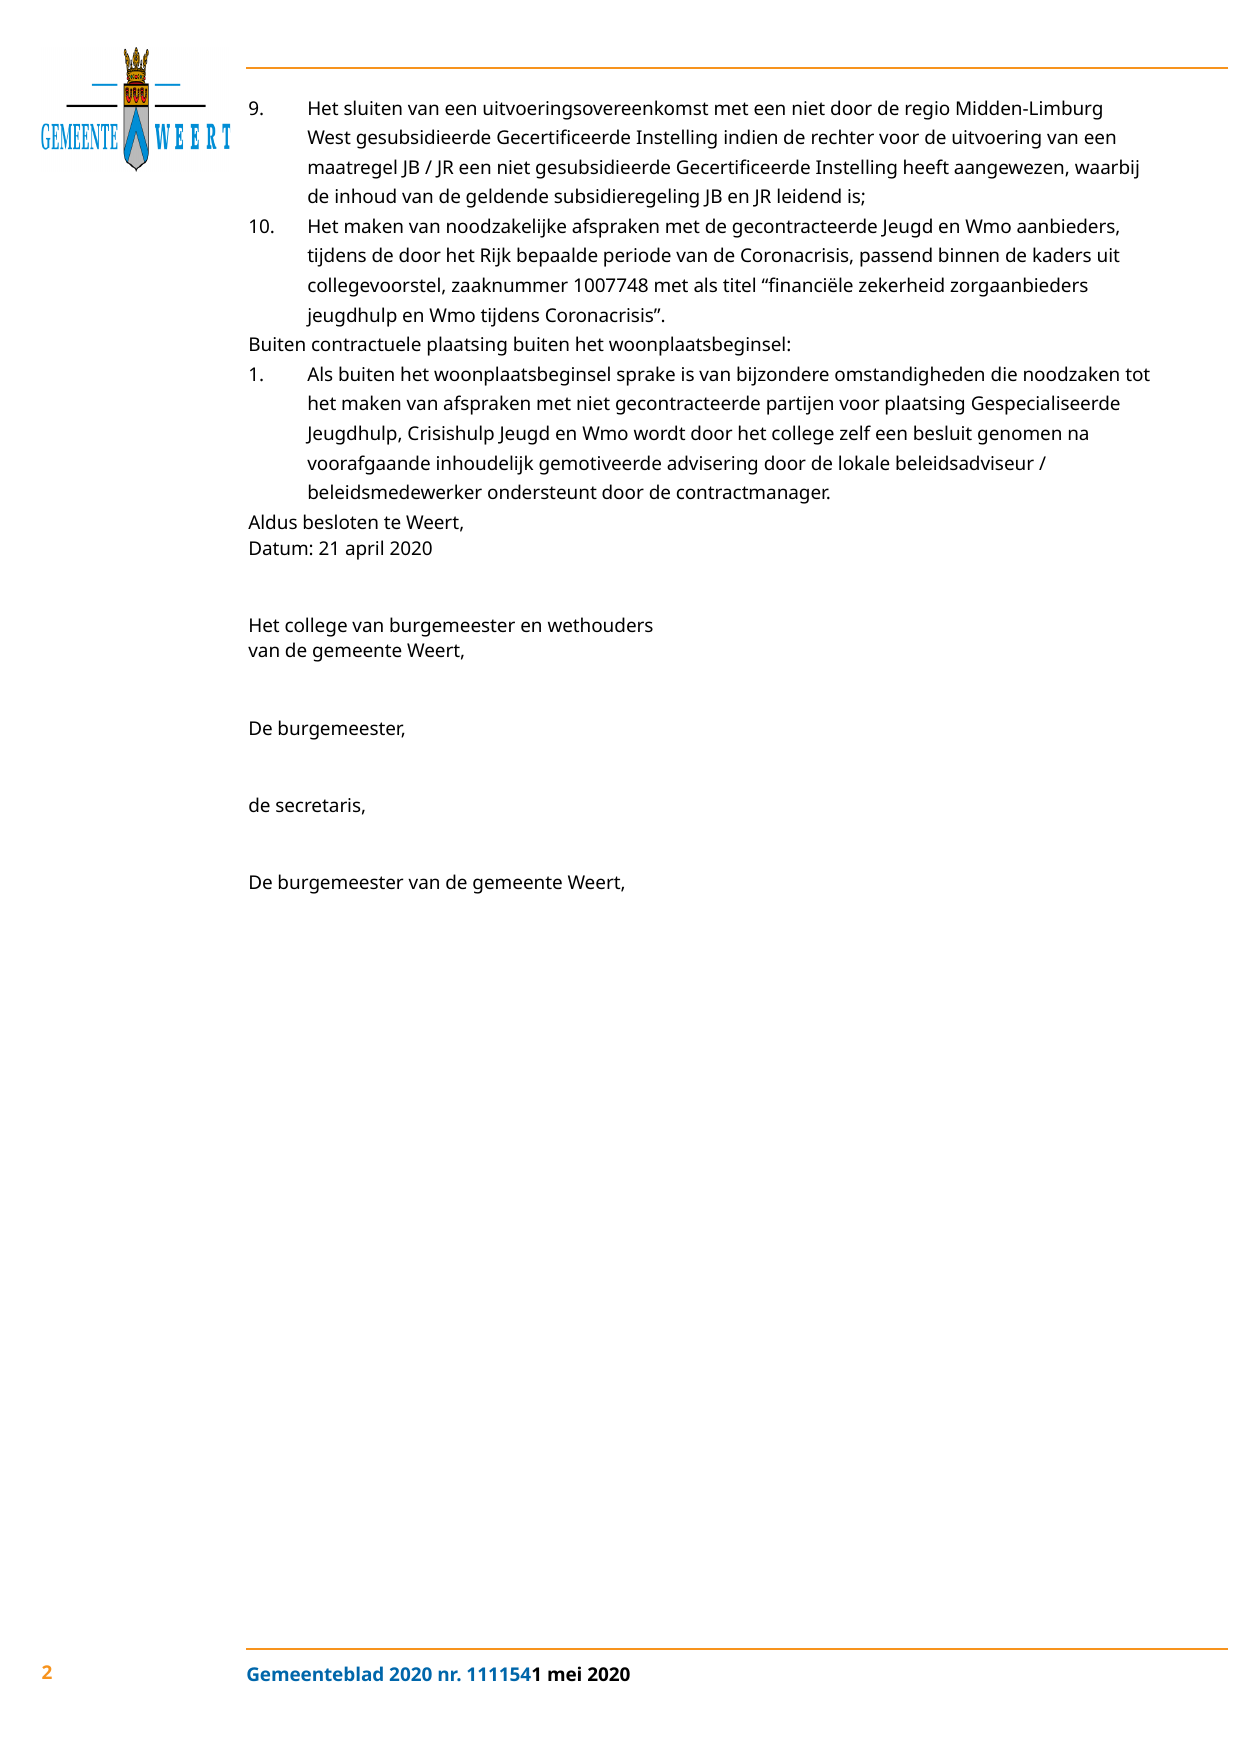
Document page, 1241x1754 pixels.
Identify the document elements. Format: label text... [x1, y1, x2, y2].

text Het college van burgemeester en wethouders [248, 612, 1152, 638]
text Datum: 21 april 2020 [248, 535, 1152, 560]
text De burgemeester, [248, 715, 1152, 741]
text de secretaris, [248, 792, 1152, 818]
text van de gemeente Weert, [248, 638, 1152, 663]
text De burgemeester van de gemeente Weert, [248, 869, 1152, 895]
text Aldus besloten te Weert, [248, 509, 1152, 535]
picture [41, 47, 231, 172]
list Als buiten het woonplaatsbeginsel sprake is van bijzondere omstandigheden die noodzaken tot het maken van afspraken met niet gecontracteerde partijen voor plaatsing Gespecialiseerde Jeugdhulp, Crisishulp Jeugd en Wmo wordt door het college zelf een besluit genomen na voorafgaande inhoudelijk gemotiveerde advisering door de lokale beleidsadviseur / beleidsmedewerker ondersteunt door de contractmanager. [248, 361, 1152, 505]
list Het maken van noodzakelijke afspraken met de gecontracteerde Jeugd en Wmo aanbieders, tijdens de door het Rijk bepaalde periode van de Coronacrisis, passend binnen de kaders uit collegevoorstel, zaaknummer 1007748 met als titel “financiële zekerheid zorgaanbieders jeugdhulp en Wmo tijdens Coronacrisis”. [248, 213, 1152, 328]
list Het sluiten van een uitvoeringsovereenkomst met een niet door de regio Midden-Limburg West gesubsidieerde Gecertificeerde Instelling indien de rechter voor de uitvoering van een maatregel JB / JR een niet gesubsidieerde Gecertificeerde Instelling heeft aangewezen, waarbij de inhoud van de geldende subsidieregeling JB en JR leidend is; [248, 95, 1152, 209]
text Buiten contractuele plaatsing buiten het woonplaatsbeginsel: [248, 331, 1152, 357]
